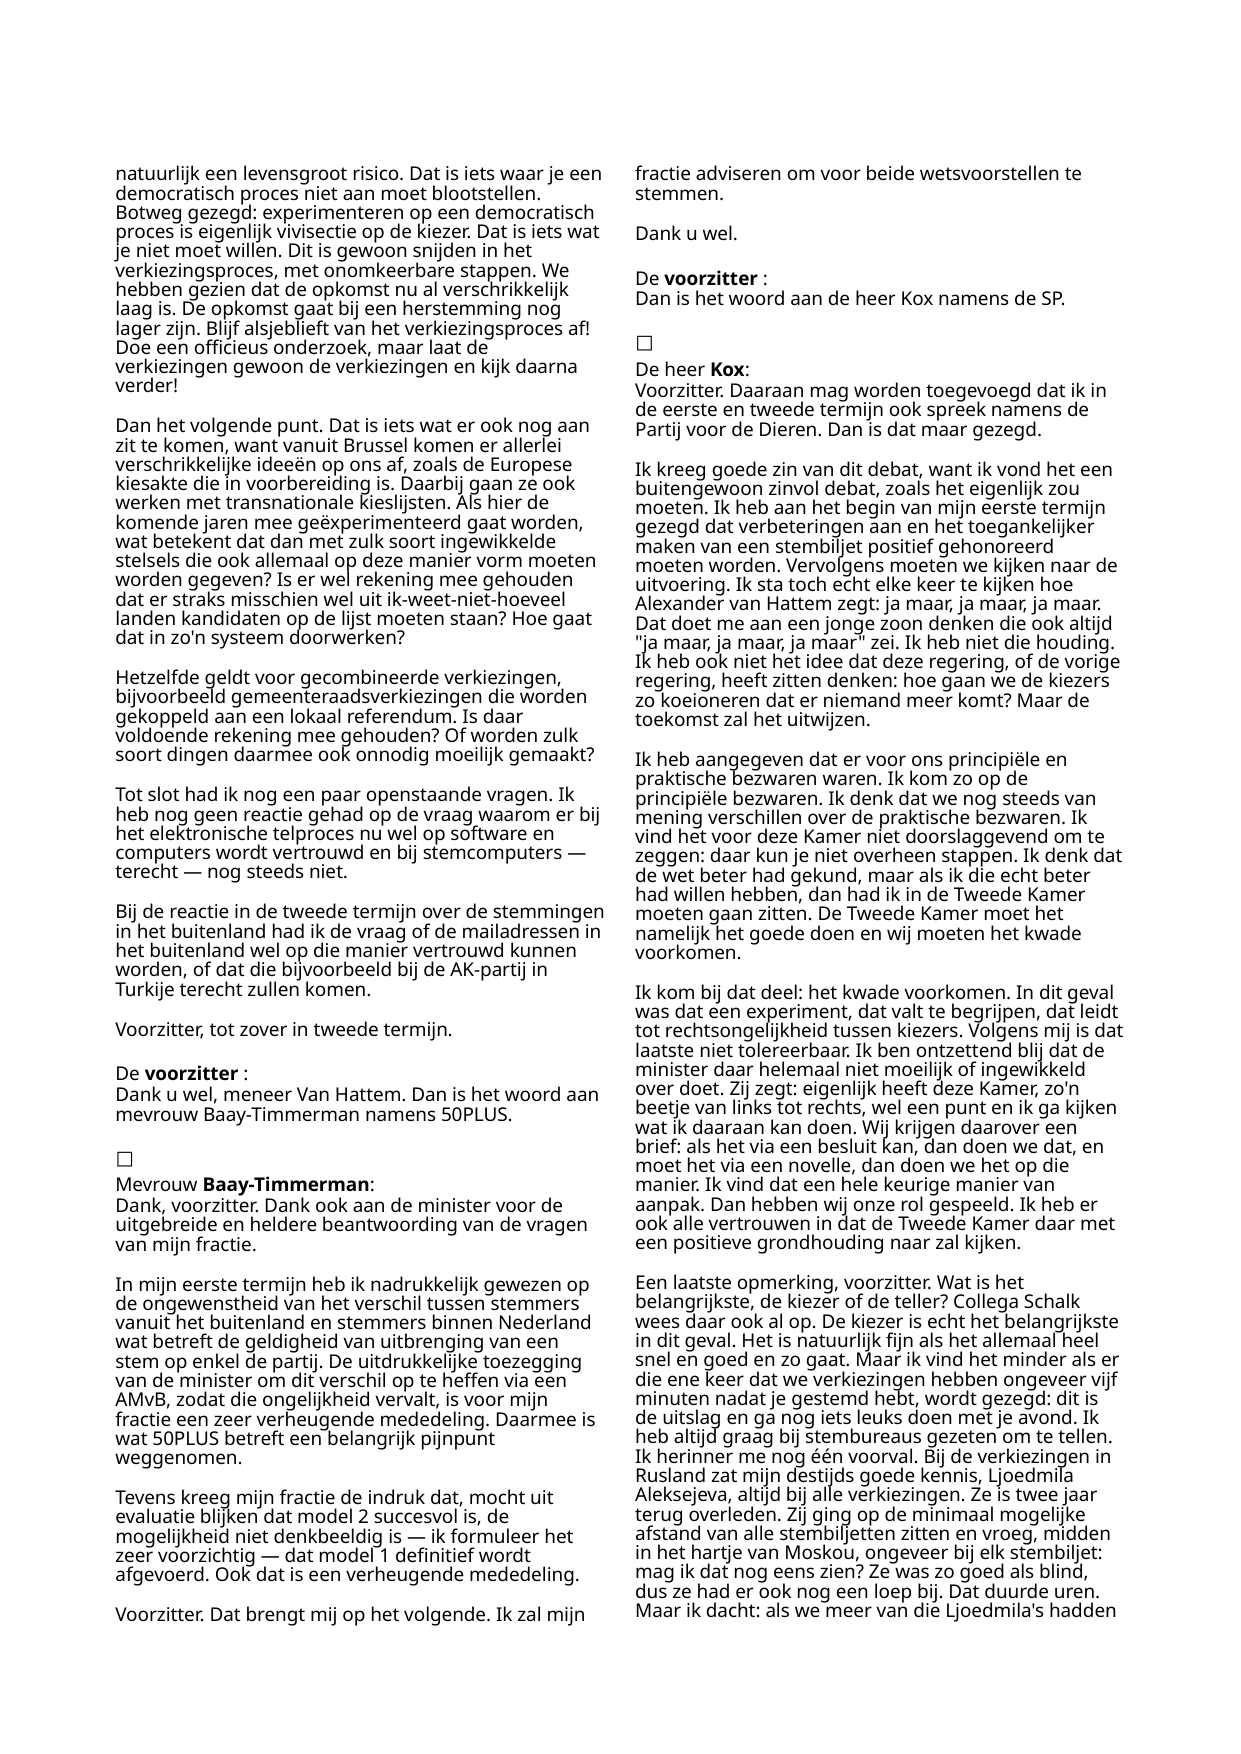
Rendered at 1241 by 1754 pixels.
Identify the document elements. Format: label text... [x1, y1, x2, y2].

text Dank u wel, meneer Van Hattem. Dan is het woord aan mevrouw Baay-Timmerman namens 50PLUS. [115, 1086, 605, 1125]
text natuurlijk een levensgroot risico. Dat is iets waar je een democratisch proces niet aan moet blootstellen. Botweg gezegd: experimenteren op een democratisch proces is eigenlijk vivisectie op de kiezer. Dat is iets wat je niet moet willen. Dit is gewoon snijden in het verkiezingsproces, met onomkeerbare stappen. We hebben gezien dat de opkomst nu al verschrikkelijk laag is. De opkomst gaat bij een herstemming nog lager zijn. Blijf alsjeblieft van het verkiezingsproces af! Doe een officieus onderzoek, maar laat de verkiezingen gewoon de verkiezingen en kijk daarna verder! [115, 165, 605, 397]
text Hetzelfde geldt voor gecombineerde verkiezingen, bijvoorbeeld gemeenteraadsverkiezingen die worden gekoppeld aan een lokaal referendum. Is daar voldoende rekening mee gehouden? Of worden zulk soort dingen daarmee ook onnodig moeilijk gemaakt? [115, 669, 605, 766]
text Dan het volgende punt. Dat is iets wat er ook nog aan zit te komen, want vanuit Brussel komen er allerlei verschrikkelijke ideeën op ons af, zoals de Europese kiesakte die in voorbereiding is. Daarbij gaan ze ook werken met transnationale kieslijsten. Als hier de komende jaren mee geëxperimenteerd gaat worden, wat betekent dat dan met zulk soort ingewikkelde stelsels die ook allemaal op deze manier vorm moeten worden gegeven? Is er wel rekening mee gehouden dat er straks misschien wel uit ik-weet-niet-hoeveel landen kandidaten op de lijst moeten staan? Hoe gaat dat in zo'n systeem doorwerken? [115, 417, 605, 648]
text Dan is het woord aan de heer Kox namens de SP. [635, 290, 1125, 310]
text Tot slot had ik nog een paar openstaande vragen. Ik heb nog geen reactie gehad op de vraag waarom er bij het elektronische telproces nu wel op software en computers wordt vertrouwd en bij stemcomputers — terecht — nog steeds niet. [115, 786, 605, 883]
text Mevrouw Baay-Timmerman: [115, 1171, 605, 1197]
text De voorzitter : [635, 265, 1125, 290]
text Dank u wel. [635, 224, 1125, 244]
text Ik kom bij dat deel: het kwade voorkomen. In dit geval was dat een experiment, dat valt te begrijpen, dat leidt tot rechtsongelijkheid tussen kiezers. Volgens mij is dat laatste niet tolereerbaar. Ik ben ontzettend blij dat de minister daar helemaal niet moeilijk of ingewikkeld over doet. Zij zegt: eigenlijk heeft deze Kamer, zo'n beetje van links tot rechts, wel een punt en ik ga kijken wat ik daaraan kan doen. Wij krijgen daarover een brief: als het via een besluit kan, dan doen we dat, en moet het via een novelle, dan doen we het op die manier. Ik vind dat een hele keurige manier van aanpak. Dan hebben wij onze rol gespeeld. Ik heb er ook alle vertrouwen in dat de Tweede Kamer daar met een positieve grondhouding naar zal kijken. [635, 984, 1125, 1253]
text Een laatste opmerking, voorzitter. Wat is het belangrijkste, de kiezer of de teller? Collega Schalk wees daar ook al op. De kiezer is echt het belangrijkste in dit geval. Het is natuurlijk fijn als het allemaal heel snel en goed en zo gaat. Maar ik vind het minder als er die ene keer dat we verkiezingen hebben ongeveer vijf minuten nadat je gestemd hebt, wordt gezegd: dit is de uitslag en ga nog iets leuks doen met je avond. Ik heb altijd graag bij stembureaus gezeten om te tellen. Ik herinner me nog één voorval. Bij de verkiezingen in Rusland zat mijn destijds goede kennis, Ljoedmila Aleksejeva, altijd bij alle verkiezingen. Ze is twee jaar terug overleden. Zij ging op de minimaal mogelijke afstand van alle stembiljetten zitten en vroeg, midden in het hartje van Moskou, ongeveer bij elk stembiljet: mag ik dat nog eens zien? Ze was zo goed als blind, dus ze had er ook nog een loep bij. Dat duurde uren. Maar ik dacht: als we meer van die Ljoedmila's hadden [635, 1274, 1125, 1621]
text Bij de reactie in de tweede termijn over de stemmingen in het buitenland had ik de vraag of de mailadressen in het buitenland wel op die manier vertrouwd kunnen worden, of dat die bijvoorbeeld bij de AK-partij in Turkije terecht zullen komen. [115, 903, 605, 1000]
text Ik heb aangegeven dat er voor ons principiële en praktische bezwaren waren. Ik kom zo op de principiële bezwaren. Ik denk dat we nog steeds van mening verschillen over de praktische bezwaren. Ik vind het voor deze Kamer niet doorslaggevend om te zeggen: daar kun je niet overheen stappen. Ik denk dat de wet beter had gekund, maar als ik die echt beter had willen hebben, dan had ik in de Tweede Kamer moeten gaan zitten. De Tweede Kamer moet het namelijk het goede doen en wij moeten het kwade voorkomen. [635, 751, 1125, 963]
text Dank, voorzitter. Dank ook aan de minister voor de uitgebreide en heldere beantwoording van de vragen van mijn fractie. [115, 1197, 605, 1255]
text ⬜ [635, 331, 1125, 356]
text De heer Kox: [635, 356, 1125, 382]
text Voorzitter, tot zover in tweede termijn. [115, 1021, 605, 1040]
text In mijn eerste termijn heb ik nadrukkelijk gewezen op de ongewenstheid van het verschil tussen stemmers vanuit het buitenland en stemmers binnen Nederland wat betreft de geldigheid van uitbrenging van een stem op enkel de partij. De uitdrukkelijke toezegging van de minister om dit verschil op te heffen via een AMvB, zodat die ongelijkheid vervalt, is voor mijn fractie een zeer verheugende mededeling. Daarmee is wat 50PLUS betreft een belangrijk pijnpunt weggenomen. [115, 1276, 605, 1468]
text fractie adviseren om voor beide wetsvoorstellen te stemmen. [635, 165, 1125, 204]
text Voorzitter. Daaraan mag worden toegevoegd dat ik in de eerste en tweede termijn ook spreek namens de Partij voor de Dieren. Dan is dat maar gezegd. [635, 382, 1125, 440]
text De voorzitter : [115, 1061, 605, 1086]
text ⬜ [115, 1146, 605, 1171]
text Tevens kreeg mijn fractie de indruk dat, mocht uit evaluatie blijken dat model 2 succesvol is, de mogelijkheid niet denkbeeldig is — ik formuleer het zeer voorzichtig — dat model 1 definitief wordt afgevoerd. Ook dat is een verheugende mededeling. [115, 1489, 605, 1586]
text Voorzitter. Dat brengt mij op het volgende. Ik zal mijn [115, 1606, 605, 1626]
text Ik kreeg goede zin van dit debat, want ik vond het een buitengewoon zinvol debat, zoals het eigenlijk zou moeten. Ik heb aan het begin van mijn eerste termijn gezegd dat verbeteringen aan en het toegankelijker maken van een stembiljet positief gehonoreerd moeten worden. Vervolgens moeten we kijken naar de uitvoering. Ik sta toch echt elke keer te kijken hoe Alexander van Hattem zegt: ja maar, ja maar, ja maar. Dat doet me aan een jonge zoon denken die ook altijd "ja maar, ja maar, ja maar" zei. Ik heb niet die houding. Ik heb ook niet het idee dat deze regering, of de vorige regering, heeft zitten denken: hoe gaan we de kiezers zo koeioneren dat er niemand meer komt? Maar de toekomst zal het uitwijzen. [635, 461, 1125, 730]
